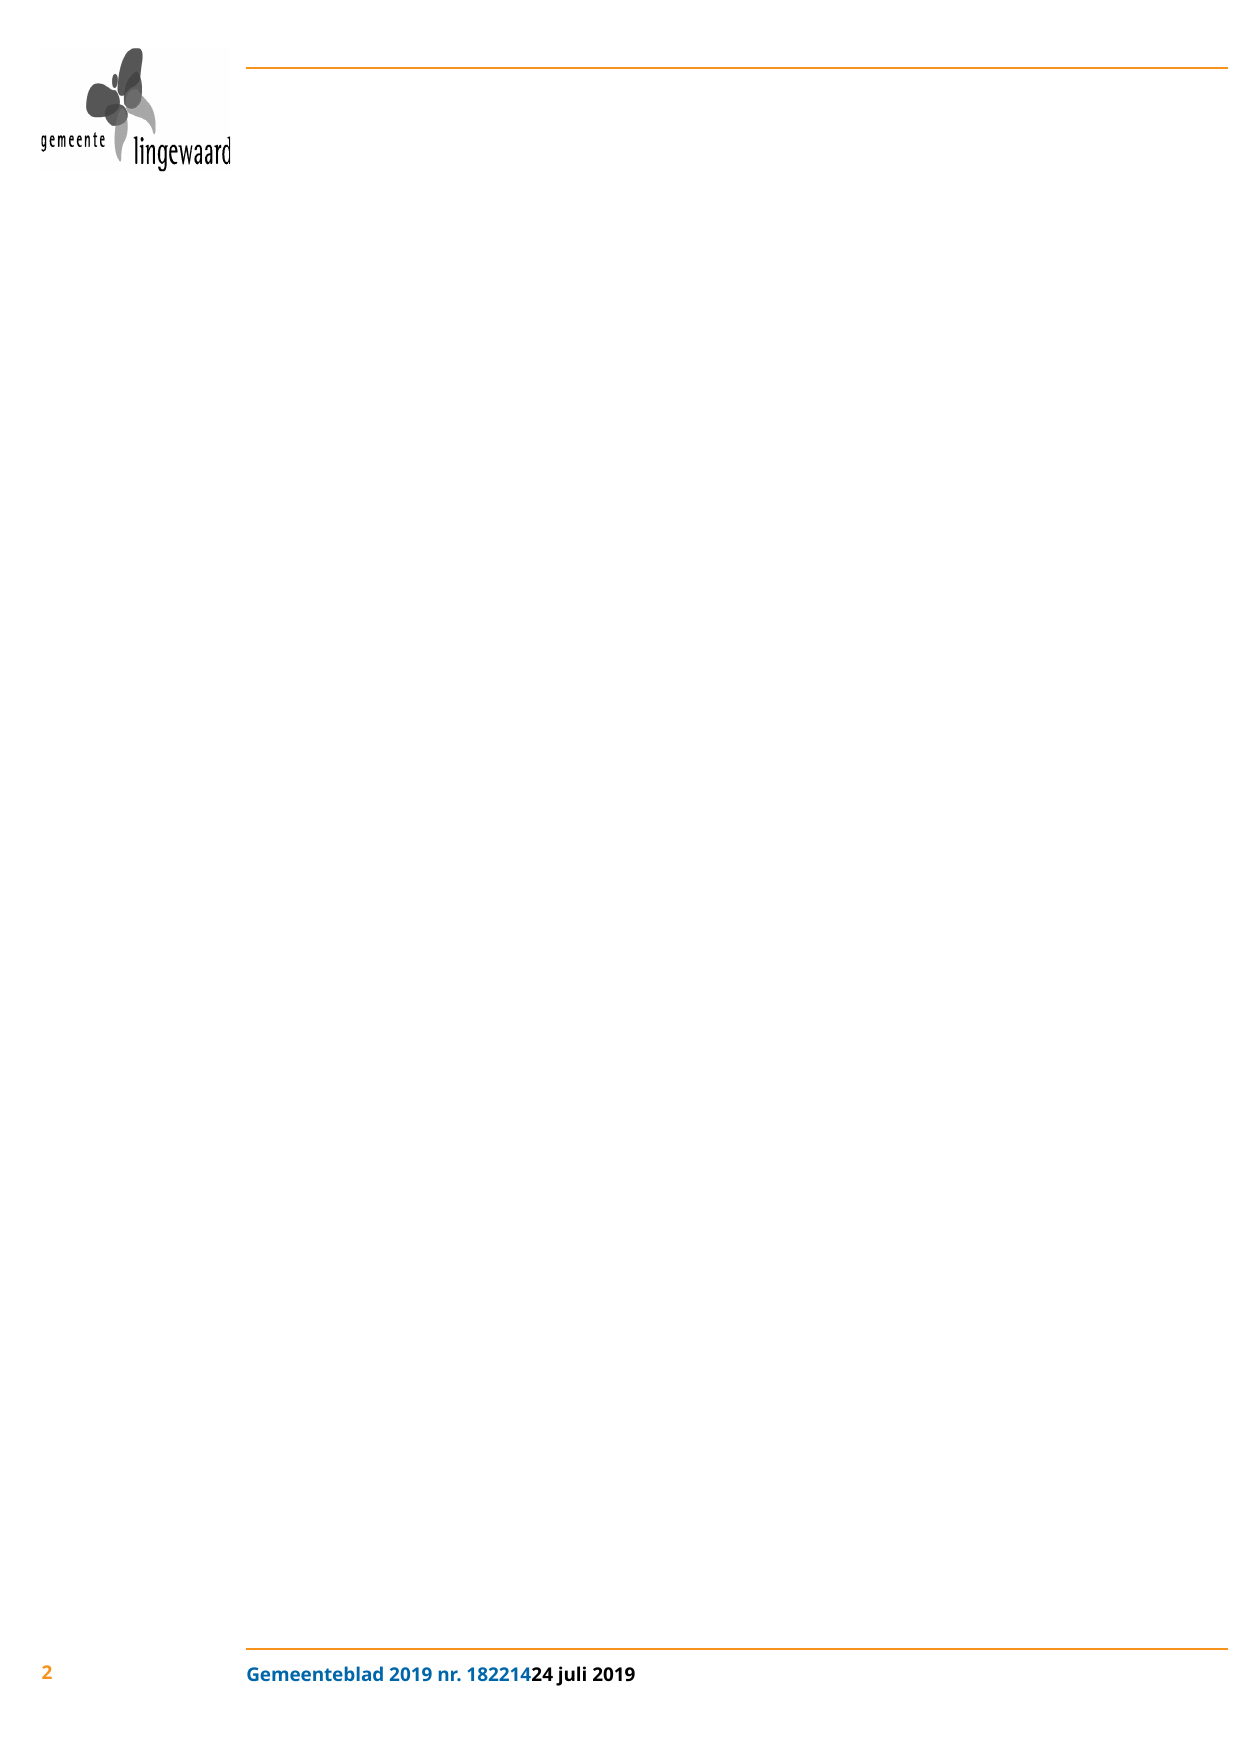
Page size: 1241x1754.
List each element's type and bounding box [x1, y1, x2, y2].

picture [41, 47, 231, 172]
